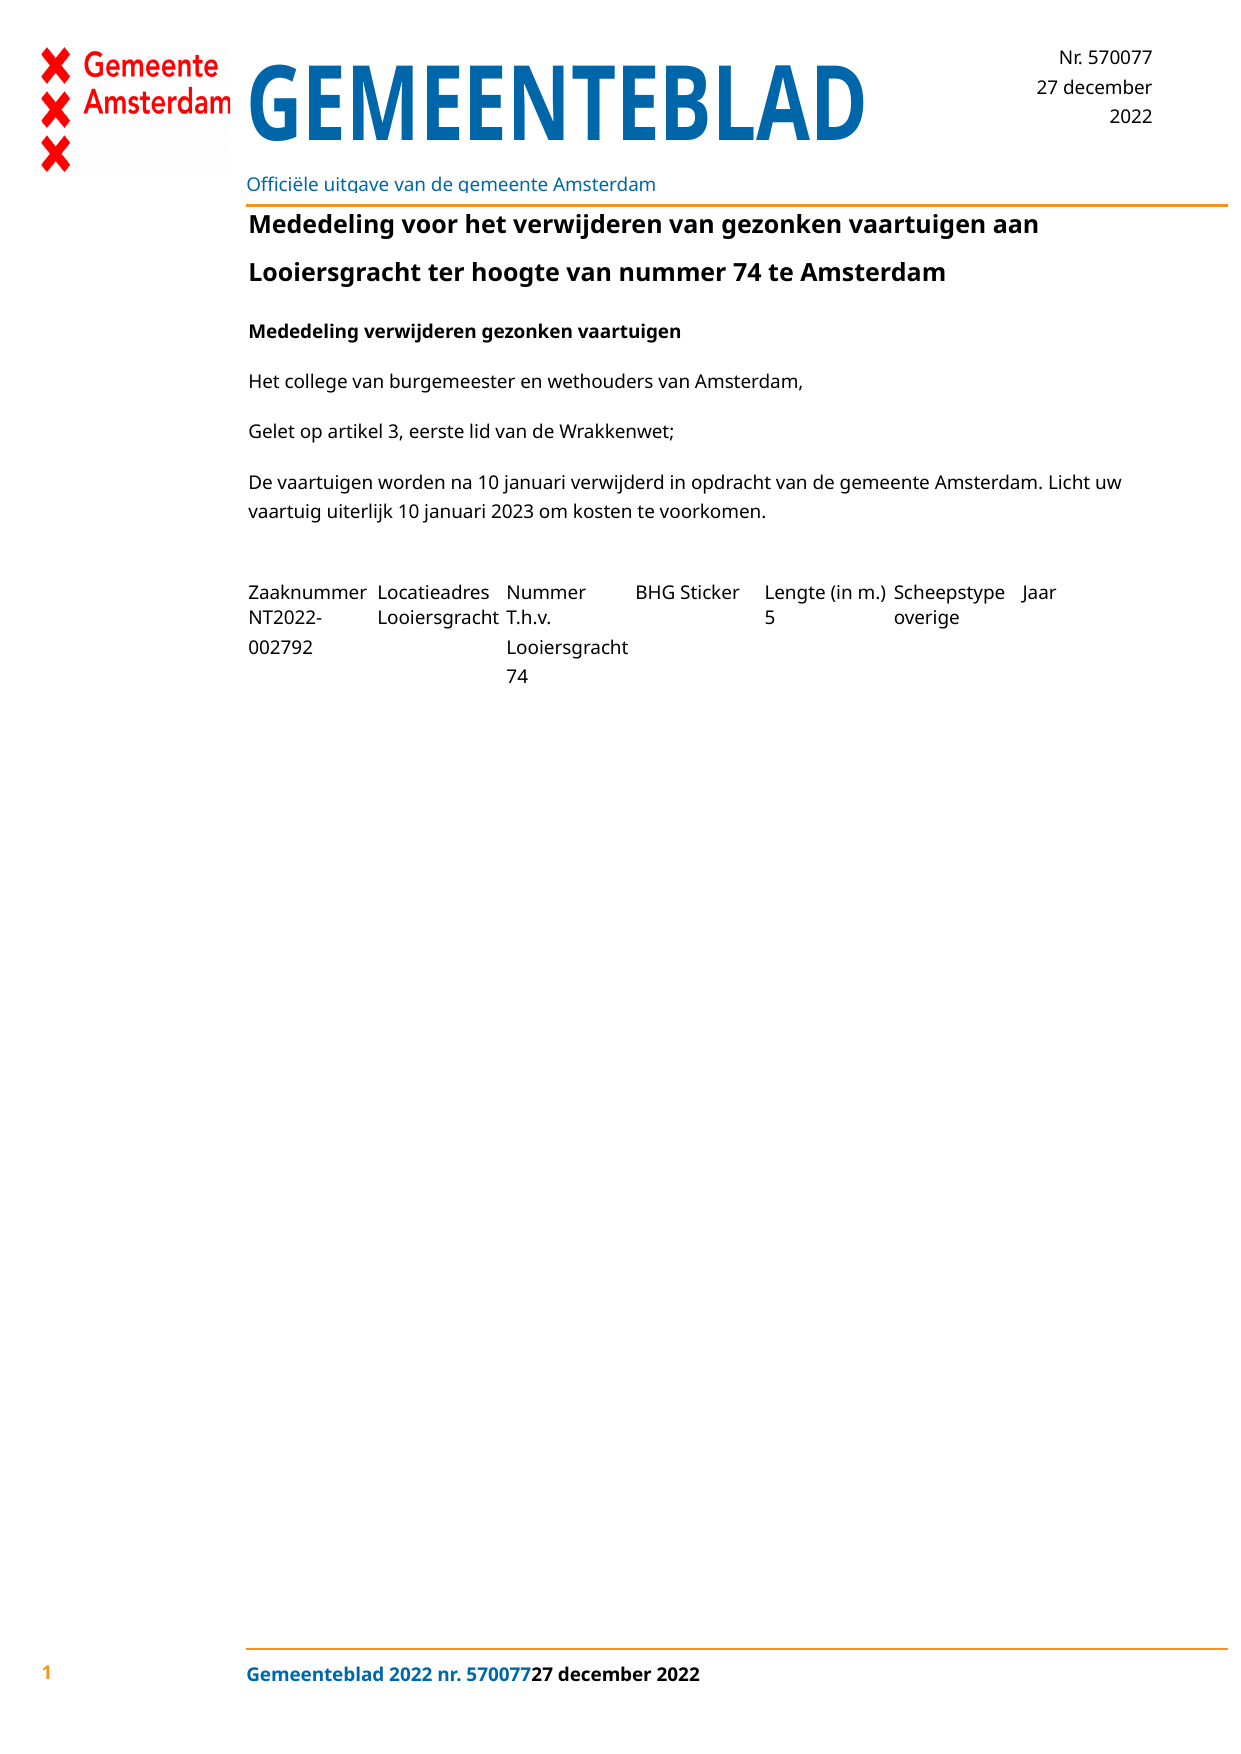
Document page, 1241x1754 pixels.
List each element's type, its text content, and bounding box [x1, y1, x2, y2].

text Mededeling voor het verwijderen van gezonken vaartuigen aan Looiersgracht ter hoogte van nummer 74 te Amsterdam [248, 207, 1152, 288]
text Mededeling verwijderen gezonken vaartuigen [248, 318, 1152, 344]
text Gelet op artikel 3, eerste lid van de Wrakkenwet; [248, 419, 1152, 444]
text Het college van burgemeester en wethouders van Amsterdam, [248, 368, 1152, 394]
table_header Lengte (in m.) [764, 579, 893, 604]
table_header Zaaknummer [248, 579, 377, 604]
table_cell overige [894, 605, 1022, 689]
table_cell Looiersgracht [377, 605, 506, 689]
picture [41, 47, 231, 172]
table_cell 5 [764, 605, 893, 689]
table_header Scheepstype [894, 579, 1022, 604]
table_header BHG Sticker [635, 579, 764, 604]
table_header Nummer [506, 579, 635, 604]
text De vaartuigen worden na 10 januari verwijderd in opdracht van de gemeente Amsterdam. Licht uw vaartuig uiterlijk 10 januari 2023 om kosten te voorkomen. [248, 469, 1152, 524]
table_header Jaar [1023, 579, 1152, 604]
table_cell [635, 605, 764, 689]
table_cell [1023, 605, 1152, 689]
table_cell NT2022-002792 [248, 605, 377, 689]
table_cell T.h.v. Looiersgracht 74 [506, 605, 635, 689]
table_header Locatieadres [377, 579, 506, 604]
